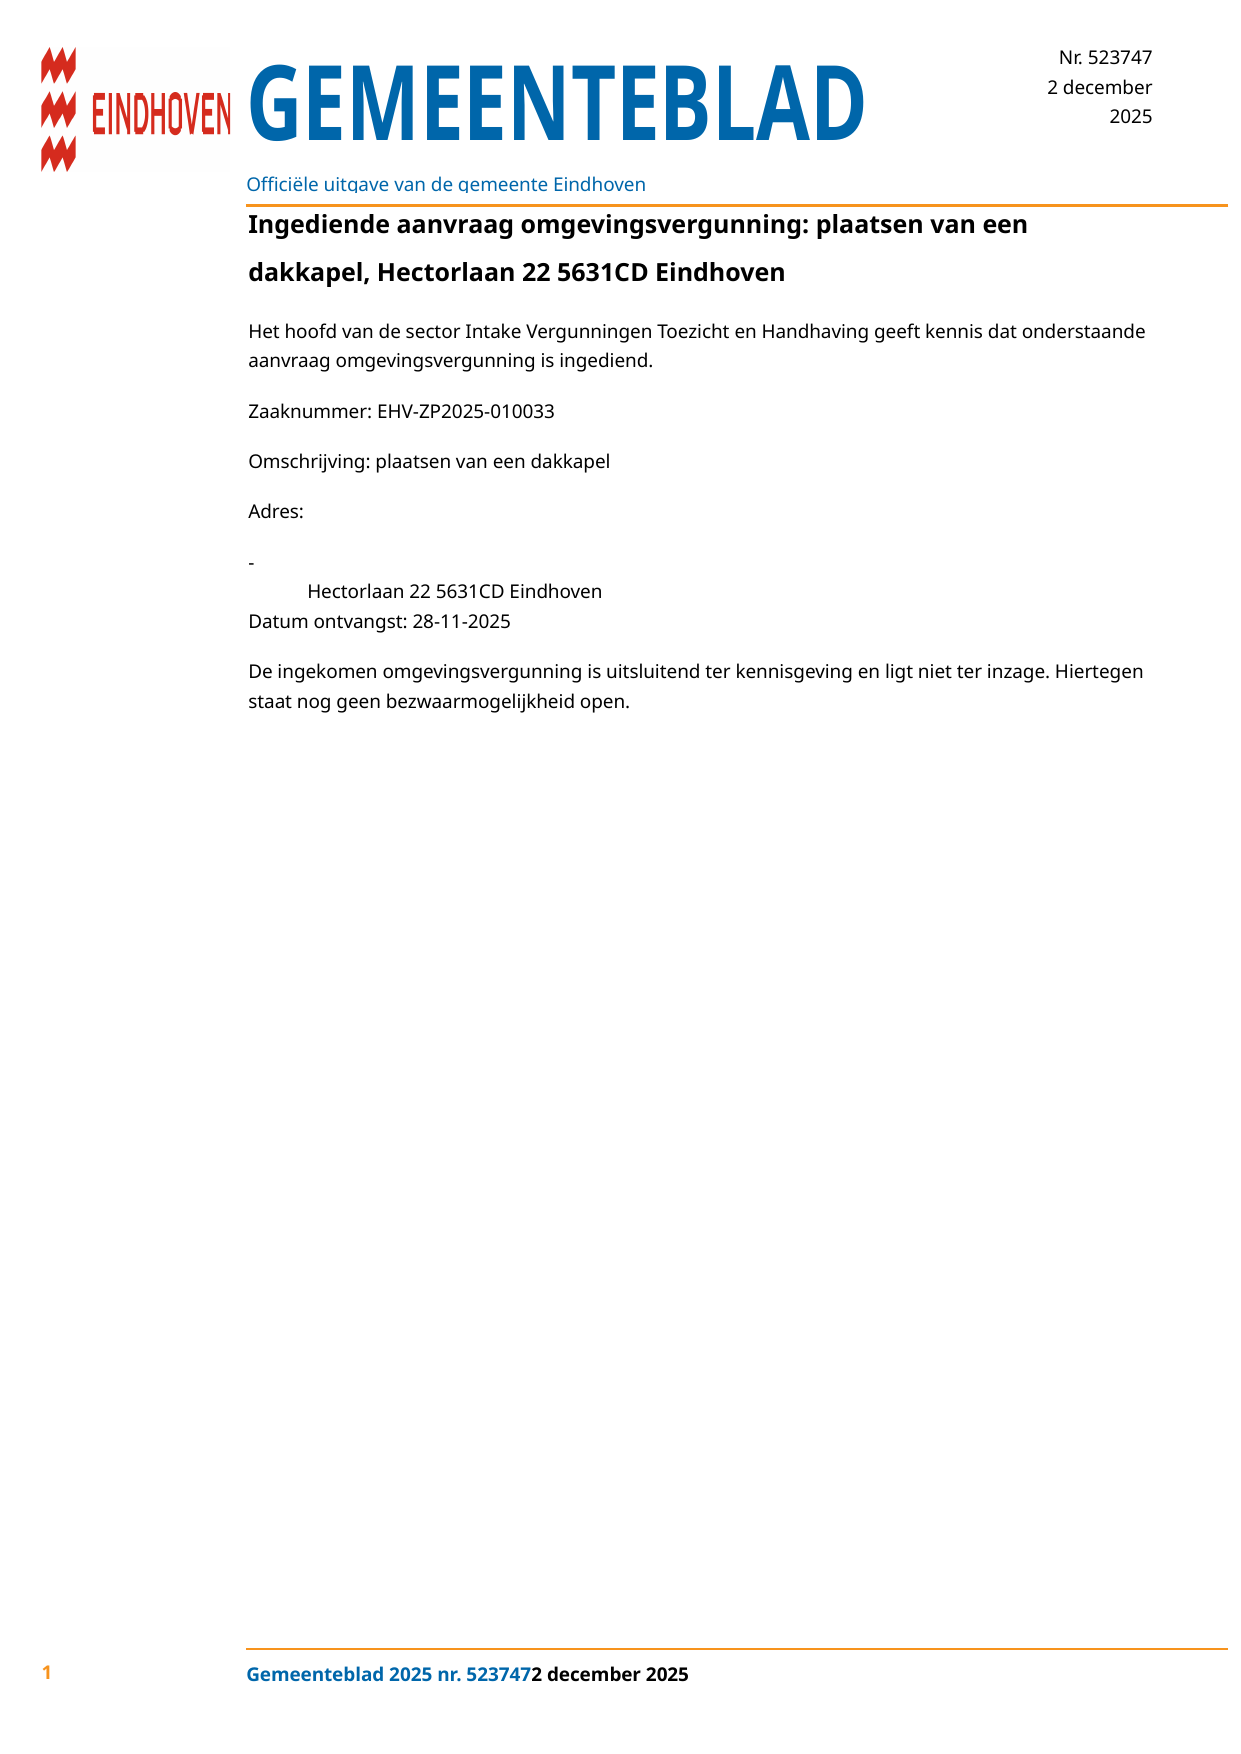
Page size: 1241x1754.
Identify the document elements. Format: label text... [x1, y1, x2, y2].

text Datum ontvangst: 28-11-2025 [248, 608, 1152, 634]
list Hectorlaan 22 5631CD Eindhoven [248, 579, 1152, 604]
text Zaaknummer: EHV-ZP2025-010033 [248, 398, 1152, 424]
text De ingekomen omgevingsvergunning is uitsluitend ter kennisgeving en ligt niet ter inzage. Hiertegen staat nog geen bezwaarmogelijkheid open. [248, 659, 1152, 714]
text Omschrijving: plaatsen van een dakkapel [248, 448, 1152, 474]
text Adres: [248, 499, 1152, 524]
text Het hoofd van de sector Intake Vergunningen Toezicht en Handhaving geeft kennis dat onderstaande aanvraag omgevingsvergunning is ingediend. [248, 318, 1152, 373]
text Ingediende aanvraag omgevingsvergunning: plaatsen van een dakkapel, Hectorlaan 22 5631CD Eindhoven [248, 207, 1152, 288]
picture [41, 47, 231, 172]
